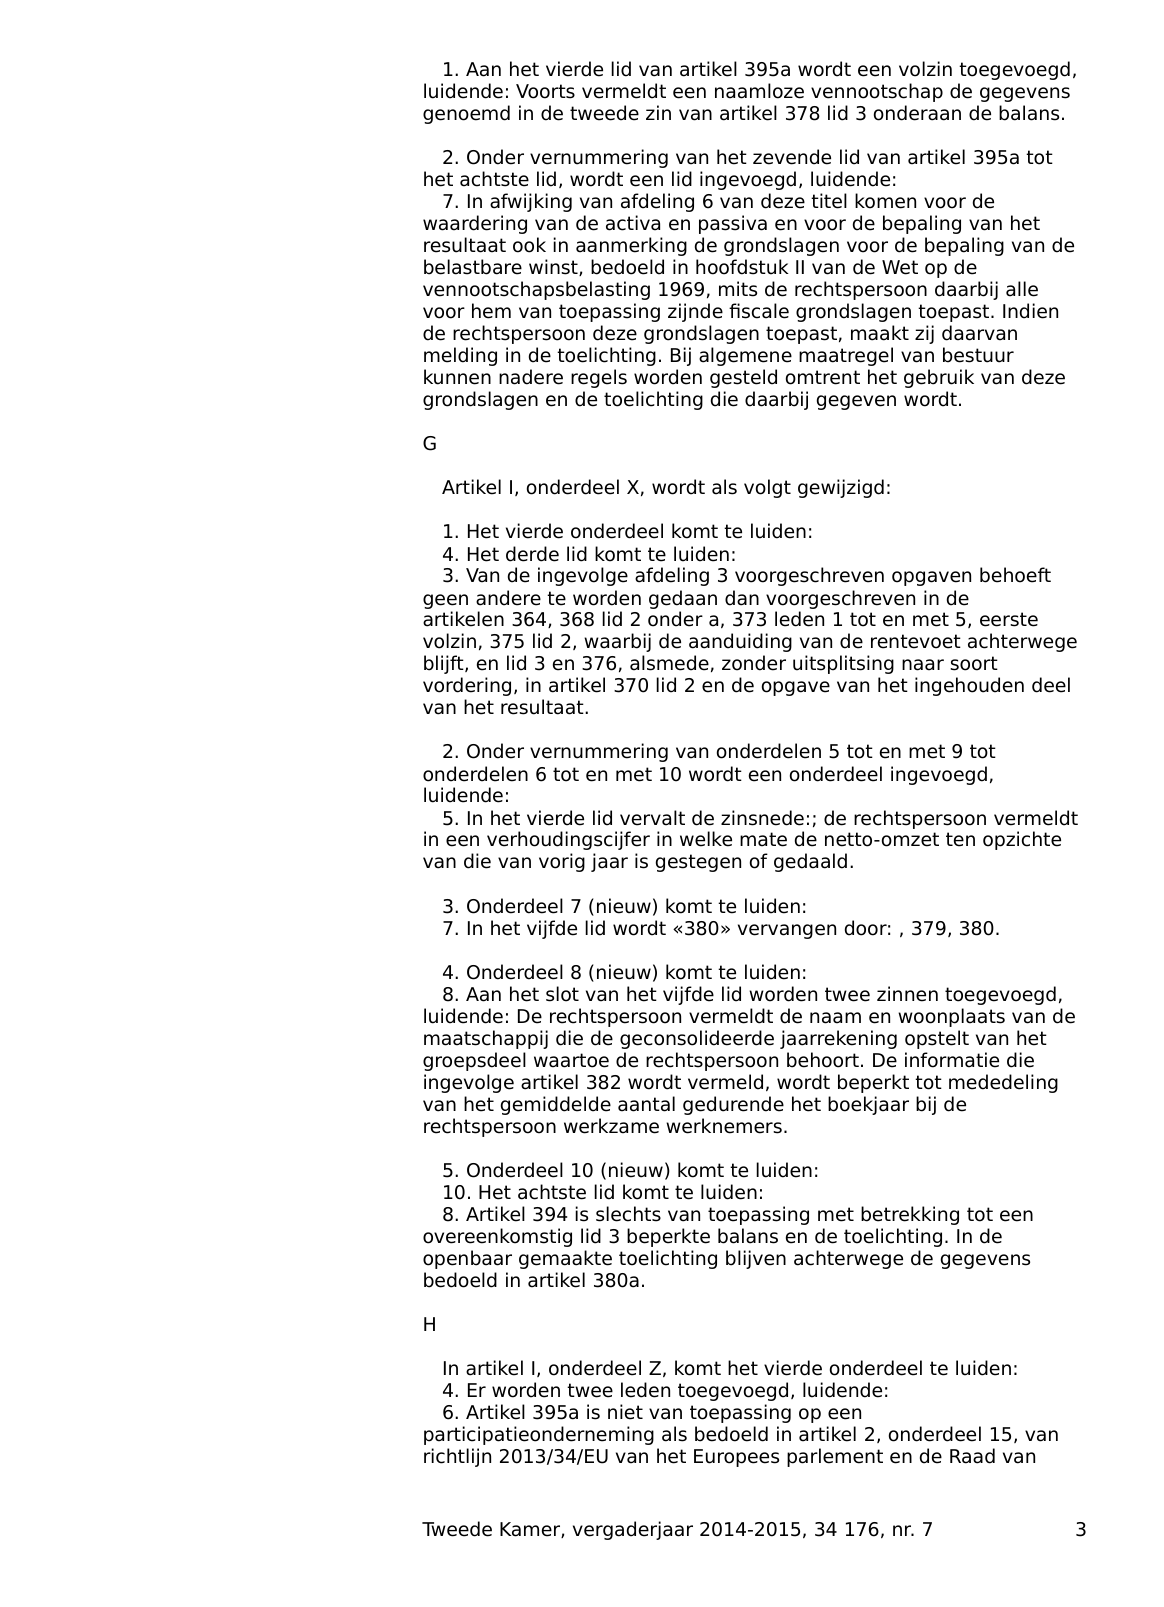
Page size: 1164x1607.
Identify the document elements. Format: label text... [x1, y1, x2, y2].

text 5. Onderdeel 10 (nieuw) komt te luiden: [422, 1160, 1087, 1182]
text 5. In het vierde lid vervalt de zinsnede:; de rechtspersoon vermeldt in een verhoudingscijfer in welke mate de netto-omzet ten opzichte van die van vorig jaar is gestegen of gedaald. [422, 807, 1087, 873]
text 2. Onder vernummering van onderdelen 5 tot en met 9 tot onderdelen 6 tot en met 10 wordt een onderdeel ingevoegd, luidende: [422, 741, 1087, 807]
text 3. Onderdeel 7 (nieuw) komt te luiden: [422, 896, 1087, 917]
text 4. Het derde lid komt te luiden: [422, 543, 1087, 565]
text 7. In het vijfde lid wordt «380» vervangen door: , 379, 380. [422, 917, 1087, 939]
text 10. Het achtste lid komt te luiden: [422, 1182, 1087, 1204]
text 3. Van de ingevolge afdeling 3 voorgeschreven opgaven behoeft geen andere te worden gedaan dan voorgeschreven in de artikelen 364, 368 lid 2 onder a, 373 leden 1 tot en met 5, eerste volzin, 375 lid 2, waarbij de aanduiding van de rentevoet achterwege blijft, en lid 3 en 376, alsmede, zonder uitsplitsing naar soort vordering, in artikel 370 lid 2 en de opgave van het ingehouden deel van het resultaat. [422, 565, 1087, 719]
text 4. Er worden twee leden toegevoegd, luidende: [422, 1380, 1087, 1402]
text 1. Aan het vierde lid van artikel 395a wordt een volzin toegevoegd, luidende: Voorts vermeldt een naamloze vennootschap de gegevens genoemd in de tweede zin van artikel 378 lid 3 onderaan de balans. [422, 59, 1087, 125]
text In artikel I, onderdeel Z, komt het vierde onderdeel te luiden: [422, 1358, 1087, 1380]
text Artikel I, onderdeel X, wordt als volgt gewijzigd: [422, 477, 1087, 499]
text 2. Onder vernummering van het zevende lid van artikel 395a tot het achtste lid, wordt een lid ingevoegd, luidende: [422, 147, 1087, 191]
subtitle G [422, 433, 1087, 455]
text 8. Aan het slot van het vijfde lid worden twee zinnen toegevoegd, luidende: De rechtspersoon vermeldt de naam en woonplaats van de maatschappij die de geconsolideerde jaarrekening opstelt van het groepsdeel waartoe de rechtspersoon behoort. De informatie die ingevolge artikel 382 wordt vermeld, wordt beperkt tot mededeling van het gemiddelde aantal gedurende het boekjaar bij de rechtspersoon werkzame werknemers. [422, 984, 1087, 1137]
text 4. Onderdeel 8 (nieuw) komt te luiden: [422, 962, 1087, 984]
subtitle H [422, 1314, 1087, 1336]
text 6. Artikel 395a is niet van toepassing op een participatieonderneming als bedoeld in artikel 2, onderdeel 15, van richtlijn 2013/34/EU van het Europees parlement en de Raad van [422, 1402, 1087, 1468]
text 7. In afwijking van afdeling 6 van deze titel komen voor de waardering van de activa en passiva en voor de bepaling van het resultaat ook in aanmerking de grondslagen voor de bepaling van de belastbare winst, bedoeld in hoofdstuk II van de Wet op de vennootschapsbelasting 1969, mits de rechtspersoon daarbij alle voor hem van toepassing zijnde fiscale grondslagen toepast. Indien de rechtspersoon deze grondslagen toepast, maakt zij daarvan melding in de toelichting. Bij algemene maatregel van bestuur kunnen nadere regels worden gesteld omtrent het gebruik van deze grondslagen en de toelichting die daarbij gegeven wordt. [422, 191, 1087, 411]
text 1. Het vierde onderdeel komt te luiden: [422, 521, 1087, 543]
text 8. Artikel 394 is slechts van toepassing met betrekking tot een overeenkomstig lid 3 beperkte balans en de toelichting. In de openbaar gemaakte toelichting blijven achterwege de gegevens bedoeld in artikel 380a. [422, 1204, 1087, 1292]
